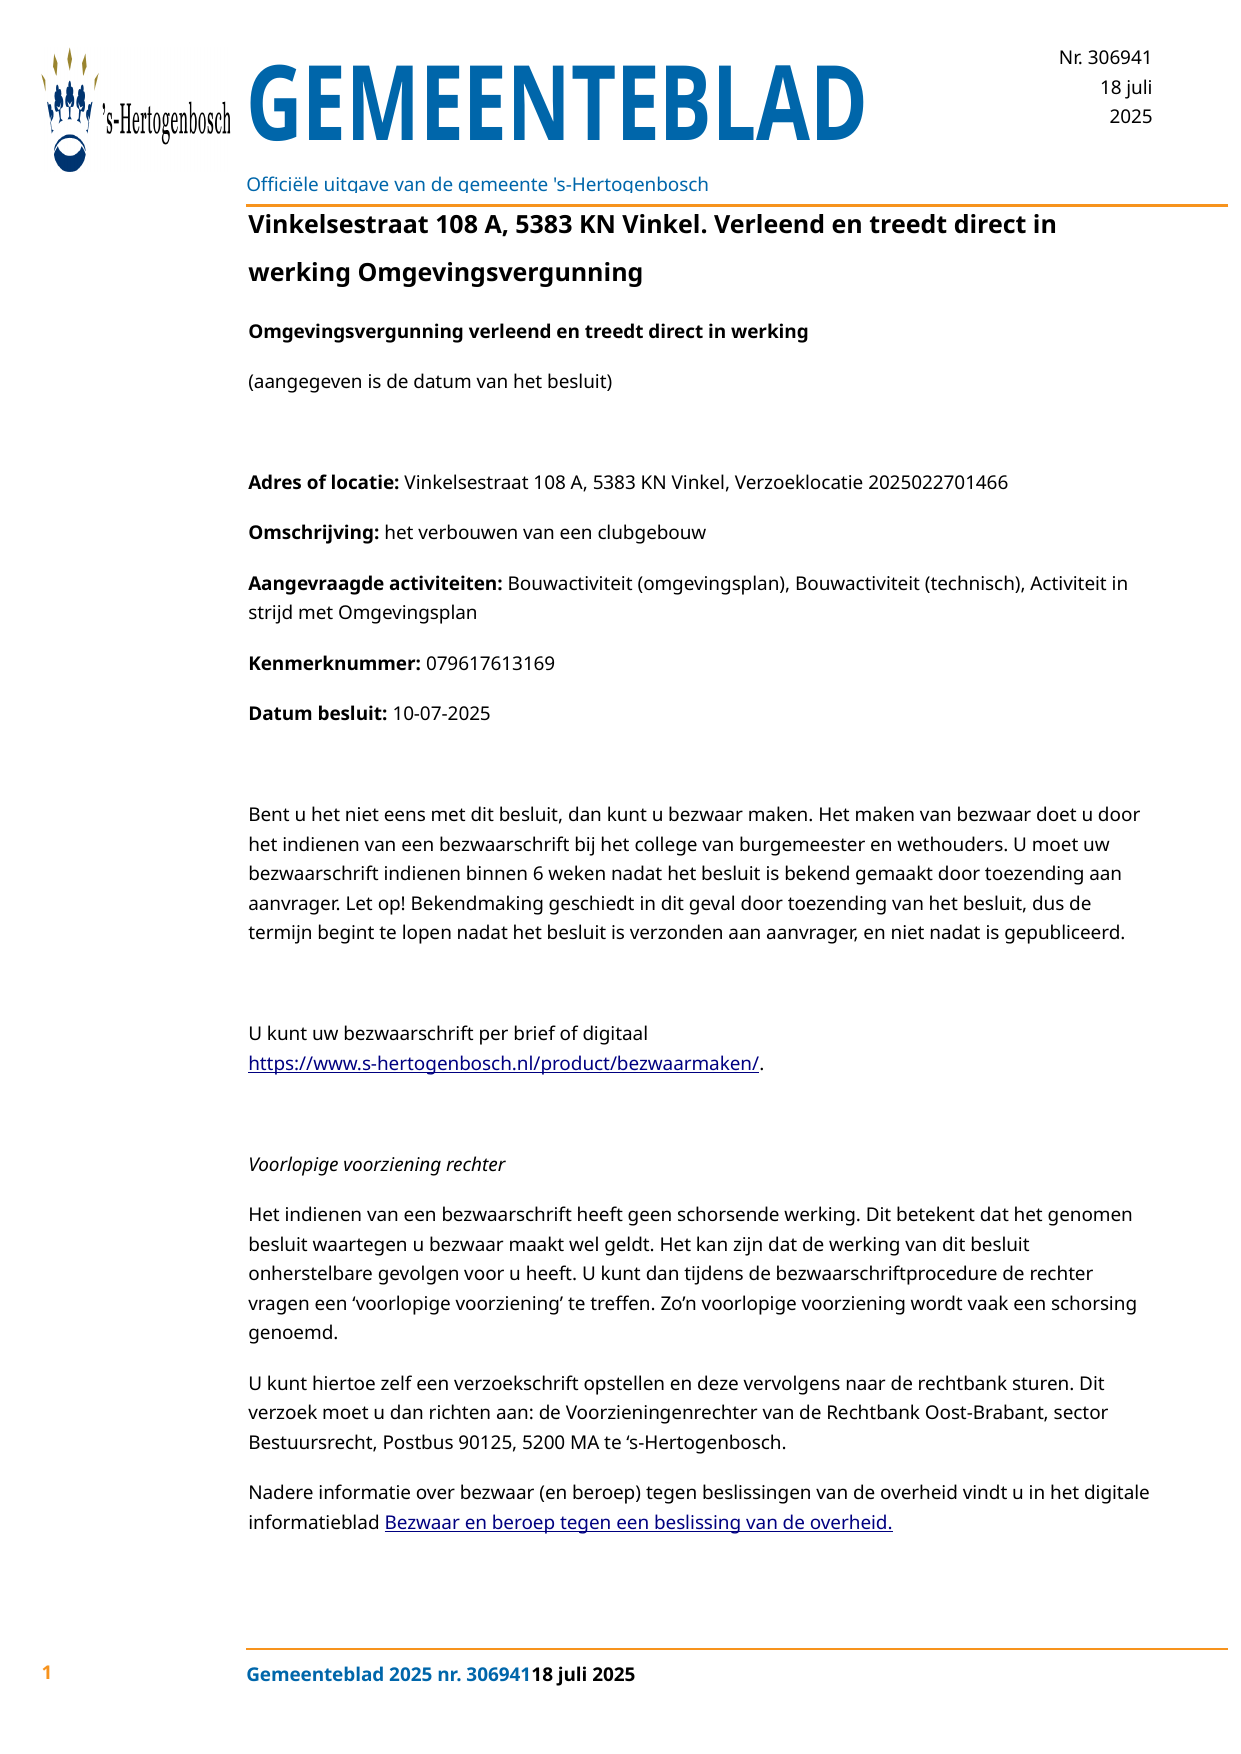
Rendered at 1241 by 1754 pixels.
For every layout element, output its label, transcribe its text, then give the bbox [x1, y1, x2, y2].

text Het indienen van een bezwaarschrift heeft geen schorsende werking. Dit betekent dat het genomen besluit waartegen u bezwaar maakt wel geldt. Het kan zijn dat de werking van dit besluit onherstelbare gevolgen voor u heeft. U kunt dan tijdens de bezwaarschriftprocedure de rechter vragen een ‘voorlopige voorziening’ te treffen. Zo’n voorlopige voorziening wordt vaak een schorsing genoemd. [248, 1201, 1152, 1345]
text (aangegeven is de datum van het besluit) [248, 368, 1152, 394]
text U kunt uw bezwaarschrift per brief of digitaal https://www.s-hertogenbosch.nl/product/bezwaarmaken/. [248, 1020, 1152, 1076]
text Voorlopige voorziening rechter [248, 1151, 1152, 1177]
text Nadere informatie over bezwaar (en beroep) tegen beslissingen van de overheid vindt u in het digitale informatieblad Bezwaar en beroep tegen een beslissing van de overheid. [248, 1479, 1152, 1535]
text Omgevingsvergunning verleend en treedt direct in werking [248, 318, 1152, 344]
text Kenmerknummer: 079617613169 [248, 650, 1152, 676]
text U kunt hiertoe zelf een verzoekschrift opstellen en deze vervolgens naar de rechtbank sturen. Dit verzoek moet u dan richten aan: de Voorzieningenrechter van de Rechtbank Oost-Brabant, sector Bestuursrecht, Postbus 90125, 5200 MA te ‘s-Hertogenbosch. [248, 1370, 1152, 1455]
text Adres of locatie: Vinkelsestraat 108 A, 5383 KN Vinkel, Verzoeklocatie 2025022701466 [248, 469, 1152, 495]
text Datum besluit: 10-07-2025 [248, 700, 1152, 726]
text Aangevraagde activiteiten: Bouwactiviteit (omgevingsplan), Bouwactiviteit (technisch), Activiteit in strijd met Omgevingsplan [248, 570, 1152, 625]
text Vinkelsestraat 108 A, 5383 KN Vinkel. Verleend en treedt direct in werking Omgevingsvergunning [248, 207, 1152, 288]
text Omschrijving: het verbouwen van een clubgebouw [248, 519, 1152, 545]
text Bent u het niet eens met dit besluit, dan kunt u bezwaar maken. Het maken van bezwaar doet u door het indienen van een bezwaarschrift bij het college van burgemeester en wethouders. U moet uw bezwaarschrift indienen binnen 6 weken nadat het besluit is bekend gemaakt door toezending aan aanvrager. Let op! Bekendmaking geschiedt in dit geval door toezending van het besluit, dus de termijn begint te lopen nadat het besluit is verzonden aan aanvrager, en niet nadat is gepubliceerd. [248, 801, 1152, 945]
picture [41, 47, 231, 172]
